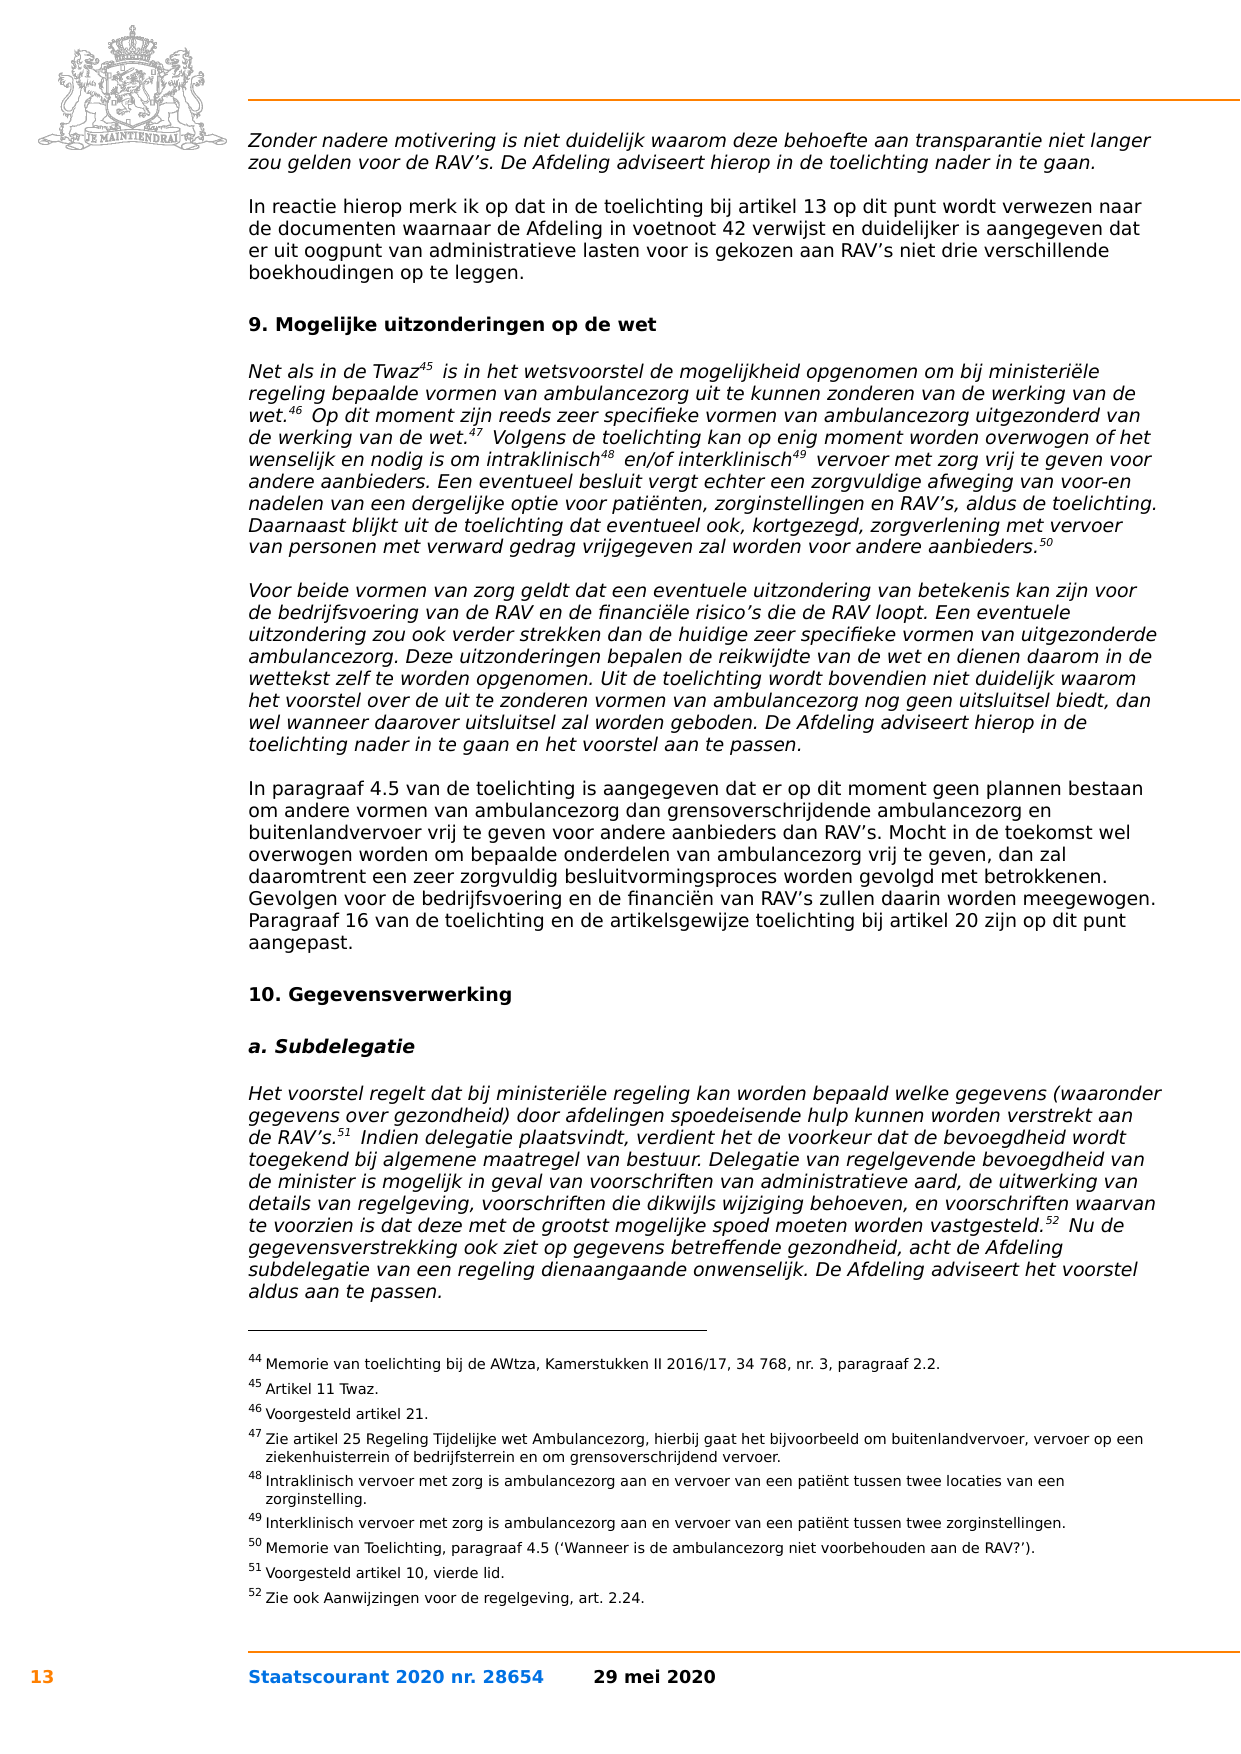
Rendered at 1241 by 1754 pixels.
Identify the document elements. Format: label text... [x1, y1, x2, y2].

subtitle 10. Gegevensverwerking [248, 984, 1163, 1006]
subtitle 9. Mogelijke uitzonderingen op de wet [248, 314, 1163, 336]
text In paragraaf 4.5 van de toelichting is aangegeven dat er op dit moment geen plannen bestaan om andere vormen van ambulancezorg dan grensoverschrijdende ambulancezorg en buitenlandvervoer vrij te geven voor andere aanbieders dan RAV’s. Mocht in de toekomst wel overwogen worden om bepaalde onderdelen van ambulancezorg vrij te geven, dan zal daaromtrent een zeer zorgvuldig besluitvormingsproces worden gevolgd met betrokkenen. Gevolgen voor de bedrijfsvoering en de financiën van RAV’s zullen daarin worden meegewogen. Paragraaf 16 van de toelichting en de artikelsgewijze toelichting bij artikel 20 zijn op dit punt aangepast. [248, 778, 1163, 954]
text Memorie van toelichting bij de AWtza, Kamerstukken II 2016/17, 34 768, nr. 3, paragraaf 2.2. [248, 1352, 1163, 1374]
text Artikel 11 Twaz. [248, 1377, 1163, 1399]
text Interklinisch vervoer met zorg is ambulancezorg aan en vervoer van een patiënt tussen twee zorginstellingen. [248, 1511, 1163, 1533]
text Net als in de Twaz is in het wetsvoorstel de mogelijkheid opgenomen om bij ministeriële regeling bepaalde vormen van ambulancezorg uit te kunnen zonderen van de werking van de wet. Op dit moment zijn reeds zeer specifieke vormen van ambulancezorg uitgezonderd van de werking van de wet. Volgens de toelichting kan op enig moment worden overwogen of het wenselijk en nodig is om intraklinisch en/of interklinisch vervoer met zorg vrij te geven voor andere aanbieders. Een eventueel besluit vergt echter een zorgvuldige afweging van voor-en nadelen van een dergelijke optie voor patiënten, zorginstellingen en RAV’s, aldus de toelichting. Daarnaast blijkt uit de toelichting dat eventueel ook, kortgezegd, zorgverlening met vervoer van personen met verward gedrag vrijgegeven zal worden voor andere aanbieders. [248, 361, 1163, 558]
text Voorgesteld artikel 21. [248, 1402, 1163, 1424]
text Intraklinisch vervoer met zorg is ambulancezorg aan en vervoer van een patiënt tussen twee locaties van een zorginstelling. [248, 1469, 1163, 1508]
text Memorie van Toelichting, paragraaf 4.5 (‘Wanneer is de ambulancezorg niet voorbehouden aan de RAV?’). [248, 1536, 1163, 1558]
text Zie ook Aanwijzingen voor de regelgeving, art. 2.24. [248, 1586, 1163, 1608]
text In reactie hierop merk ik op dat in de toelichting bij artikel 13 op dit punt wordt verwezen naar de documenten waarnaar de Afdeling in voetnoot 42 verwijst en duidelijker is aangegeven dat er uit oogpunt van administratieve lasten voor is gekozen aan RAV’s niet drie verschillende boekhoudingen op te leggen. [248, 196, 1163, 284]
text Voorgesteld artikel 10, vierde lid. [248, 1561, 1163, 1583]
picture [38, 25, 227, 150]
text Het voorstel regelt dat bij ministeriële regeling kan worden bepaald welke gegevens (waaronder gegevens over gezondheid) door afdelingen spoedeisende hulp kunnen worden verstrekt aan de RAV’s. Indien delegatie plaatsvindt, verdient het de voorkeur dat de bevoegdheid wordt toegekend bij algemene maatregel van bestuur. Delegatie van regelgevende bevoegdheid van de minister is mogelijk in geval van voorschriften van administratieve aard, de uitwerking van details van regelgeving, voorschriften die dikwijls wijziging behoeven, en voorschriften waarvan te voorzien is dat deze met de grootst mogelijke spoed moeten worden vastgesteld. Nu de gegevensverstrekking ook ziet op gegevens betreffende gezondheid, acht de Afdeling subdelegatie van een regeling dienaangaande onwenselijk. De Afdeling adviseert het voorstel aldus aan te passen. [248, 1083, 1163, 1303]
text Zonder nadere motivering is niet duidelijk waarom deze behoefte aan transparantie niet langer zou gelden voor de RAV’s. De Afdeling adviseert hierop in de toelichting nader in te gaan. [248, 130, 1163, 174]
text Voor beide vormen van zorg geldt dat een eventuele uitzondering van betekenis kan zijn voor de bedrijfsvoering van de RAV en de financiële risico’s die de RAV loopt. Een eventuele uitzondering zou ook verder strekken dan de huidige zeer specifieke vormen van uitgezonderde ambulancezorg. Deze uitzonderingen bepalen de reikwijdte van de wet en dienen daarom in de wettekst zelf te worden opgenomen. Uit de toelichting wordt bovendien niet duidelijk waarom het voorstel over de uit te zonderen vormen van ambulancezorg nog geen uitsluitsel biedt, dan wel wanneer daarover uitsluitsel zal worden geboden. De Afdeling adviseert hierop in de toelichting nader in te gaan en het voorstel aan te passen. [248, 580, 1163, 756]
subtitle a. Subdelegatie [248, 1036, 1163, 1058]
text Zie artikel 25 Regeling Tijdelijke wet Ambulancezorg, hierbij gaat het bijvoorbeeld om buitenlandvervoer, vervoer op een ziekenhuisterrein of bedrijfsterrein en om grensoverschrijdend vervoer. [248, 1427, 1163, 1466]
